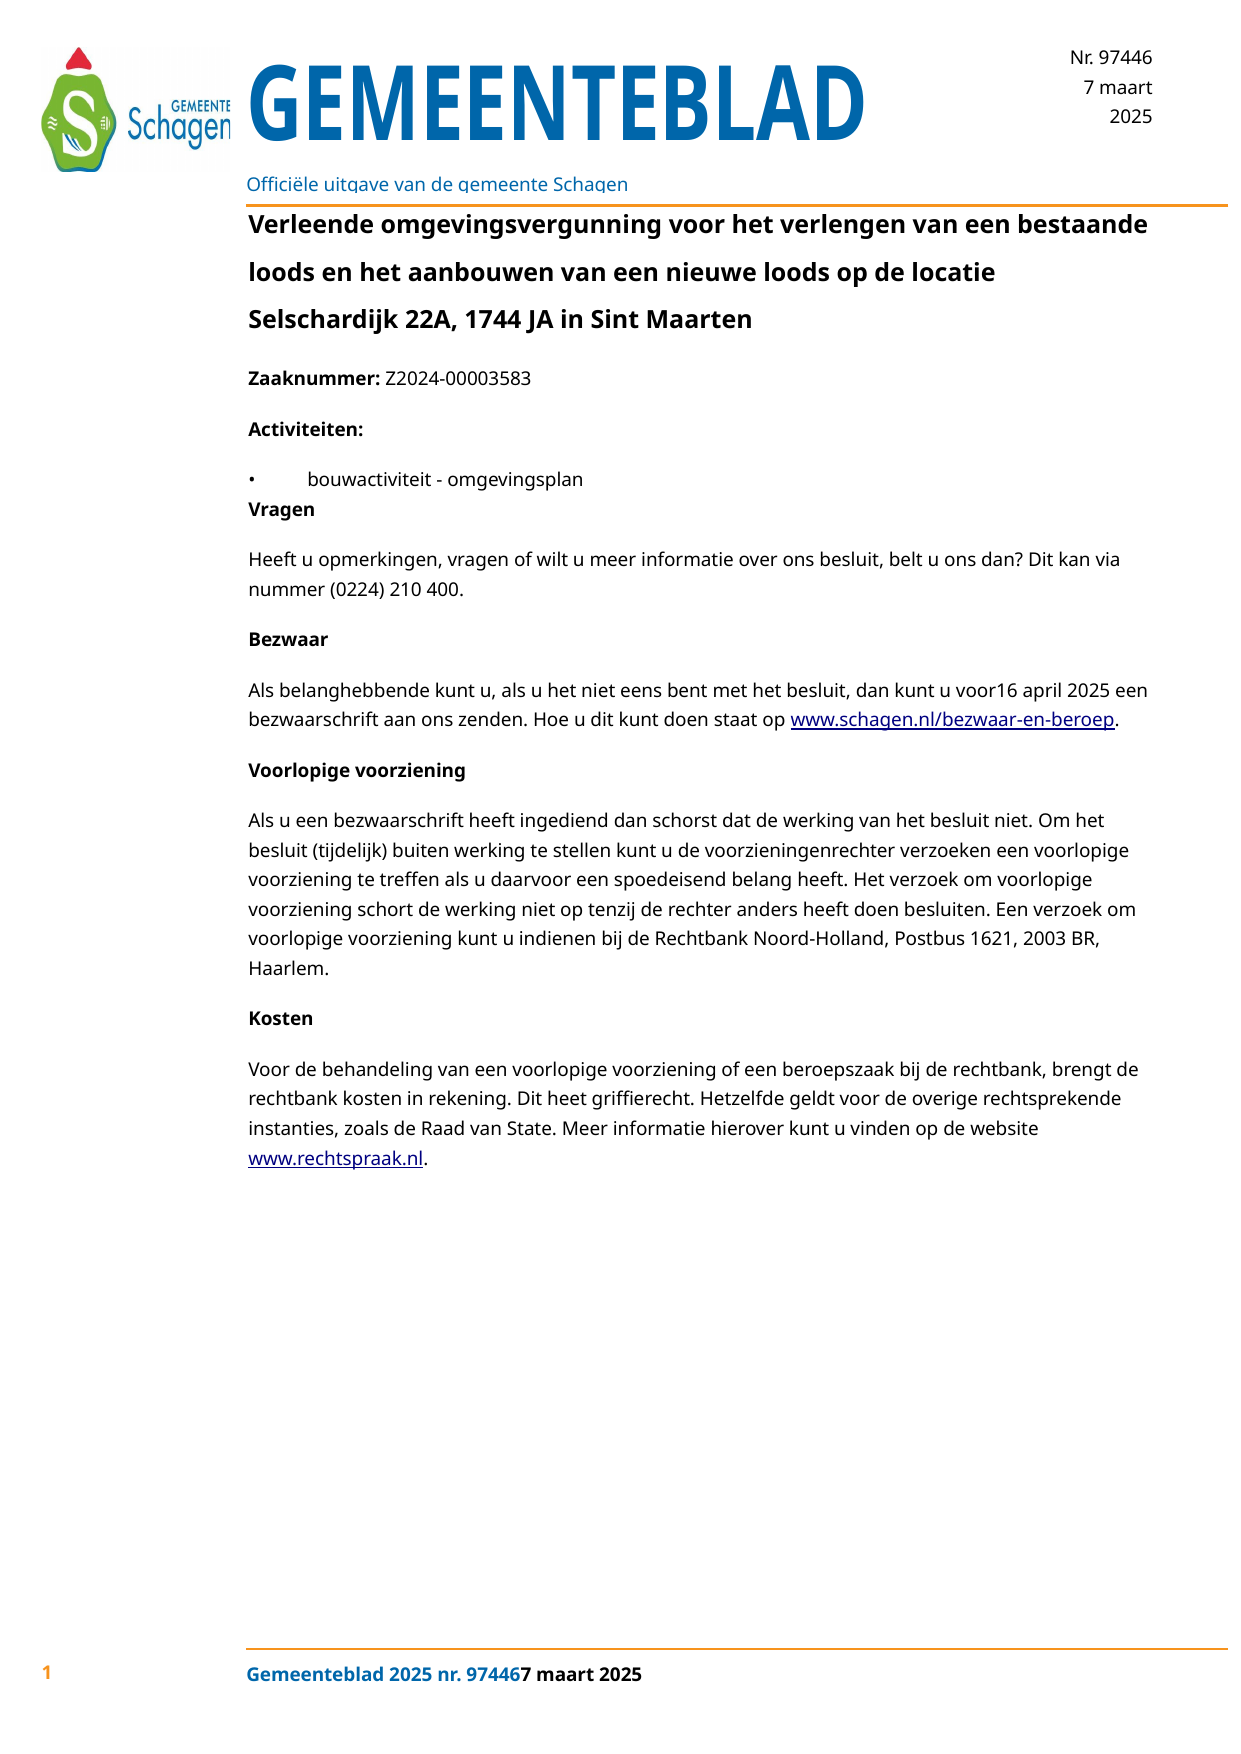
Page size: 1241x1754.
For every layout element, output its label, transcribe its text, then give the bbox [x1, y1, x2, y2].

text Voor de behandeling van een voorlopige voorziening of een beroepszaak bij de rechtbank, brengt de rechtbank kosten in rekening. Dit heet griffierecht. Hetzelfde geldt voor de overige rechtsprekende instanties, zoals de Raad van State. Meer informatie hierover kunt u vinden op de website www.rechtspraak.nl. [248, 1056, 1152, 1170]
text Bezwaar [248, 626, 1152, 652]
list bouwactiviteit - omgevingsplan [248, 466, 1152, 492]
text Voorlopige voorziening [248, 757, 1152, 782]
text Activiteiten: [248, 416, 1152, 442]
text Als u een bezwaarschrift heeft ingediend dan schorst dat de werking van het besluit niet. Om het besluit (tijdelijk) buiten werking te stellen kunt u de voorzieningenrechter verzoeken een voorlopige voorziening te treffen als u daarvoor een spoedeisend belang heeft. Het verzoek om voorlopige voorziening schort de werking niet op tenzij de rechter anders heeft doen besluiten. Een verzoek om voorlopige voorziening kunt u indienen bij de Rechtbank Noord-Holland, Postbus 1621, 2003 BR, Haarlem. [248, 807, 1152, 981]
text Als belanghebbende kunt u, als u het niet eens bent met het besluit, dan kunt u voor16 april 2025 een bezwaarschrift aan ons zenden. Hoe u dit kunt doen staat op www.schagen.nl/bezwaar-en-beroep. [248, 677, 1152, 732]
text Vragen [248, 496, 1152, 522]
picture [41, 47, 231, 172]
text Verleende omgevingsvergunning voor het verlengen van een bestaande loods en het aanbouwen van een nieuwe loods op de locatie Selschardijk 22A, 1744 JA in Sint Maarten [248, 207, 1152, 336]
text Zaaknummer: Z2024-00003583 [248, 366, 1152, 391]
text Kosten [248, 1006, 1152, 1031]
text Heeft u opmerkingen, vragen of wilt u meer informatie over ons besluit, belt u ons dan? Dit kan via nummer (0224) 210 400. [248, 546, 1152, 602]
